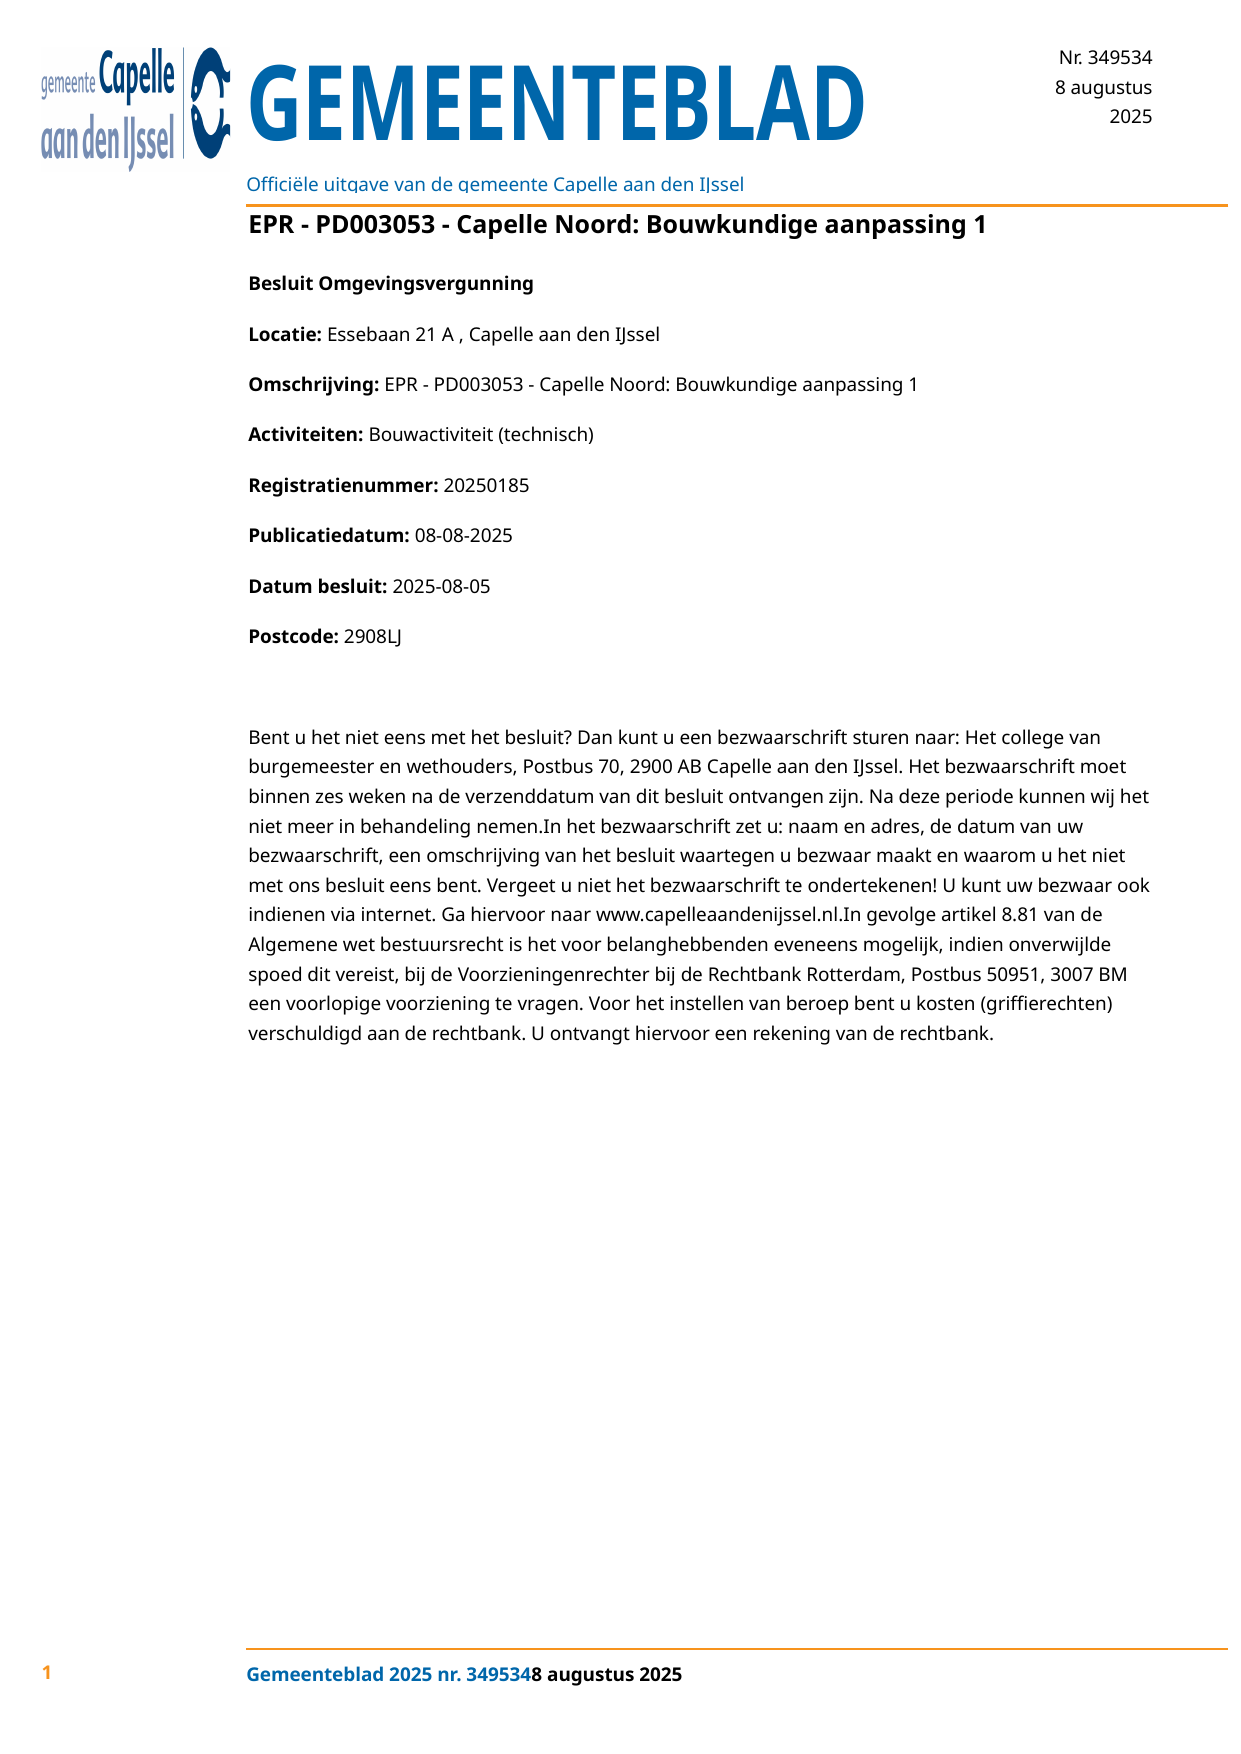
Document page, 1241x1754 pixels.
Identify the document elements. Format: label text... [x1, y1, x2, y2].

picture [41, 47, 231, 172]
text Publicatiedatum: 08-08-2025 [248, 522, 1152, 548]
text Registratienummer: 20250185 [248, 472, 1152, 498]
text Bent u het niet eens met het besluit? Dan kunt u een bezwaarschrift sturen naar: Het college van burgemeester en wethouders, Postbus 70, 2900 AB Capelle aan den IJssel. Het bezwaarschrift moet binnen zes weken na de verzenddatum van dit besluit ontvangen zijn. Na deze periode kunnen wij het niet meer in behandeling nemen.In het bezwaarschrift zet u: naam en adres, de datum van uw bezwaarschrift, een omschrijving van het besluit waartegen u bezwaar maakt en waarom u het niet met ons besluit eens bent. Vergeet u niet het bezwaarschrift te ondertekenen! U kunt uw bezwaar ook indienen via internet. Ga hiervoor naar www.capelleaandenijssel.nl.In gevolge artikel 8.81 van de Algemene wet bestuursrecht is het voor belanghebbenden eveneens mogelijk, indien onverwijlde spoed dit vereist, bij de Voorzieningenrechter bij de Rechtbank Rotterdam, Postbus 50951, 3007 BM een voorlopige voorziening te vragen. Voor het instellen van beroep bent u kosten (griffierechten) verschuldigd aan de rechtbank. U ontvangt hiervoor een rekening van de rechtbank. [248, 724, 1152, 1046]
text Postcode: 2908LJ [248, 623, 1152, 649]
text Datum besluit: 2025-08-05 [248, 573, 1152, 598]
text Besluit Omgevingsvergunning [248, 270, 1152, 296]
text EPR - PD003053 - Capelle Noord: Bouwkundige aanpassing 1 [248, 207, 1152, 241]
text Omschrijving: EPR - PD003053 - Capelle Noord: Bouwkundige aanpassing 1 [248, 371, 1152, 397]
text Activiteiten: Bouwactiviteit (technisch) [248, 422, 1152, 447]
text Locatie: Essebaan 21 A , Capelle aan den IJssel [248, 321, 1152, 346]
